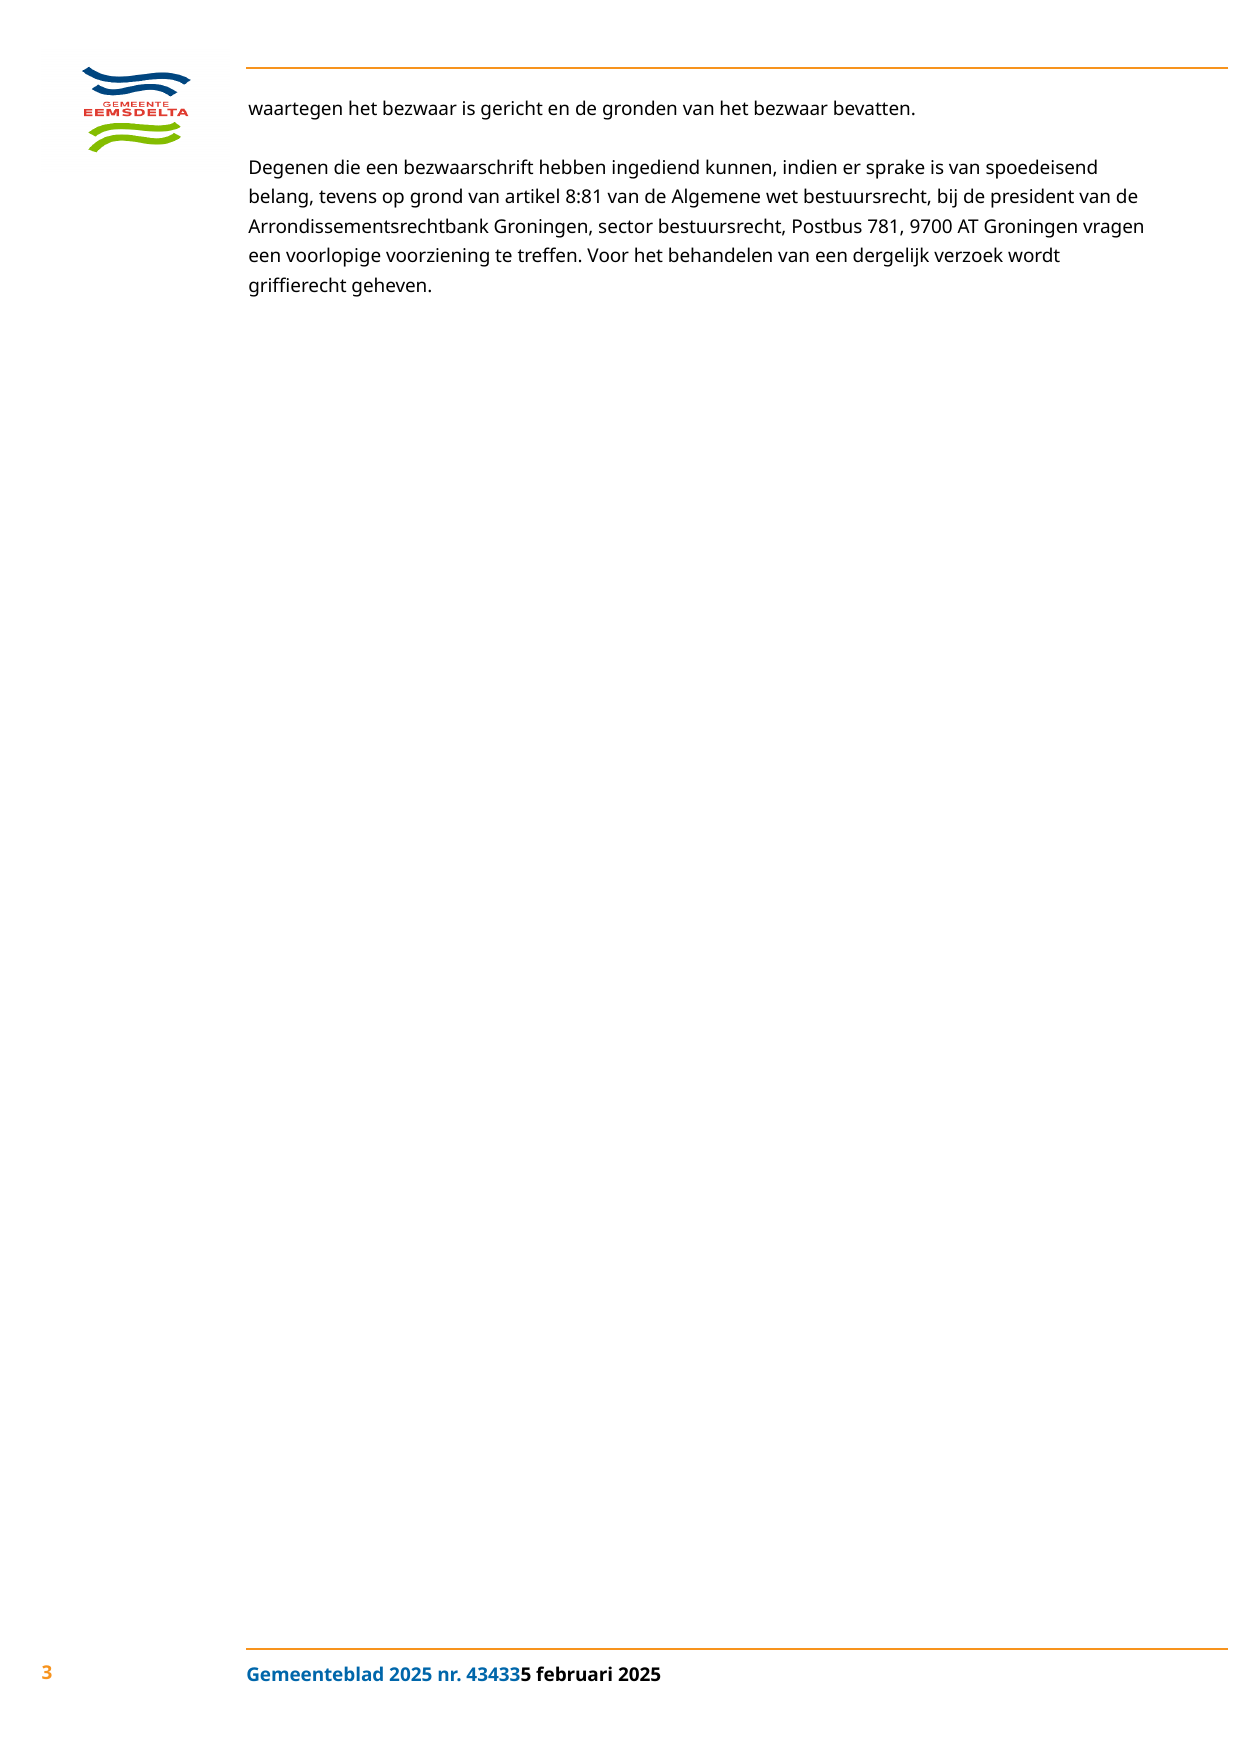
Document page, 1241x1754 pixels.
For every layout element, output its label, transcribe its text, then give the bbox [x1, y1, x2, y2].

text waartegen het bezwaar is gericht en de gronden van het bezwaar bevatten. [248, 95, 1152, 121]
picture [41, 47, 231, 172]
text Degenen die een bezwaarschrift hebben ingediend kunnen, indien er sprake is van spoedeisend belang, tevens op grond van artikel 8:81 van de Algemene wet bestuursrecht, bij de president van de Arrondissementsrechtbank Groningen, sector bestuursrecht, Postbus 781, 9700 AT Groningen vragen een voorlopige voorziening te treffen. Voor het behandelen van een dergelijk verzoek wordt griffierecht geheven. [248, 154, 1152, 298]
